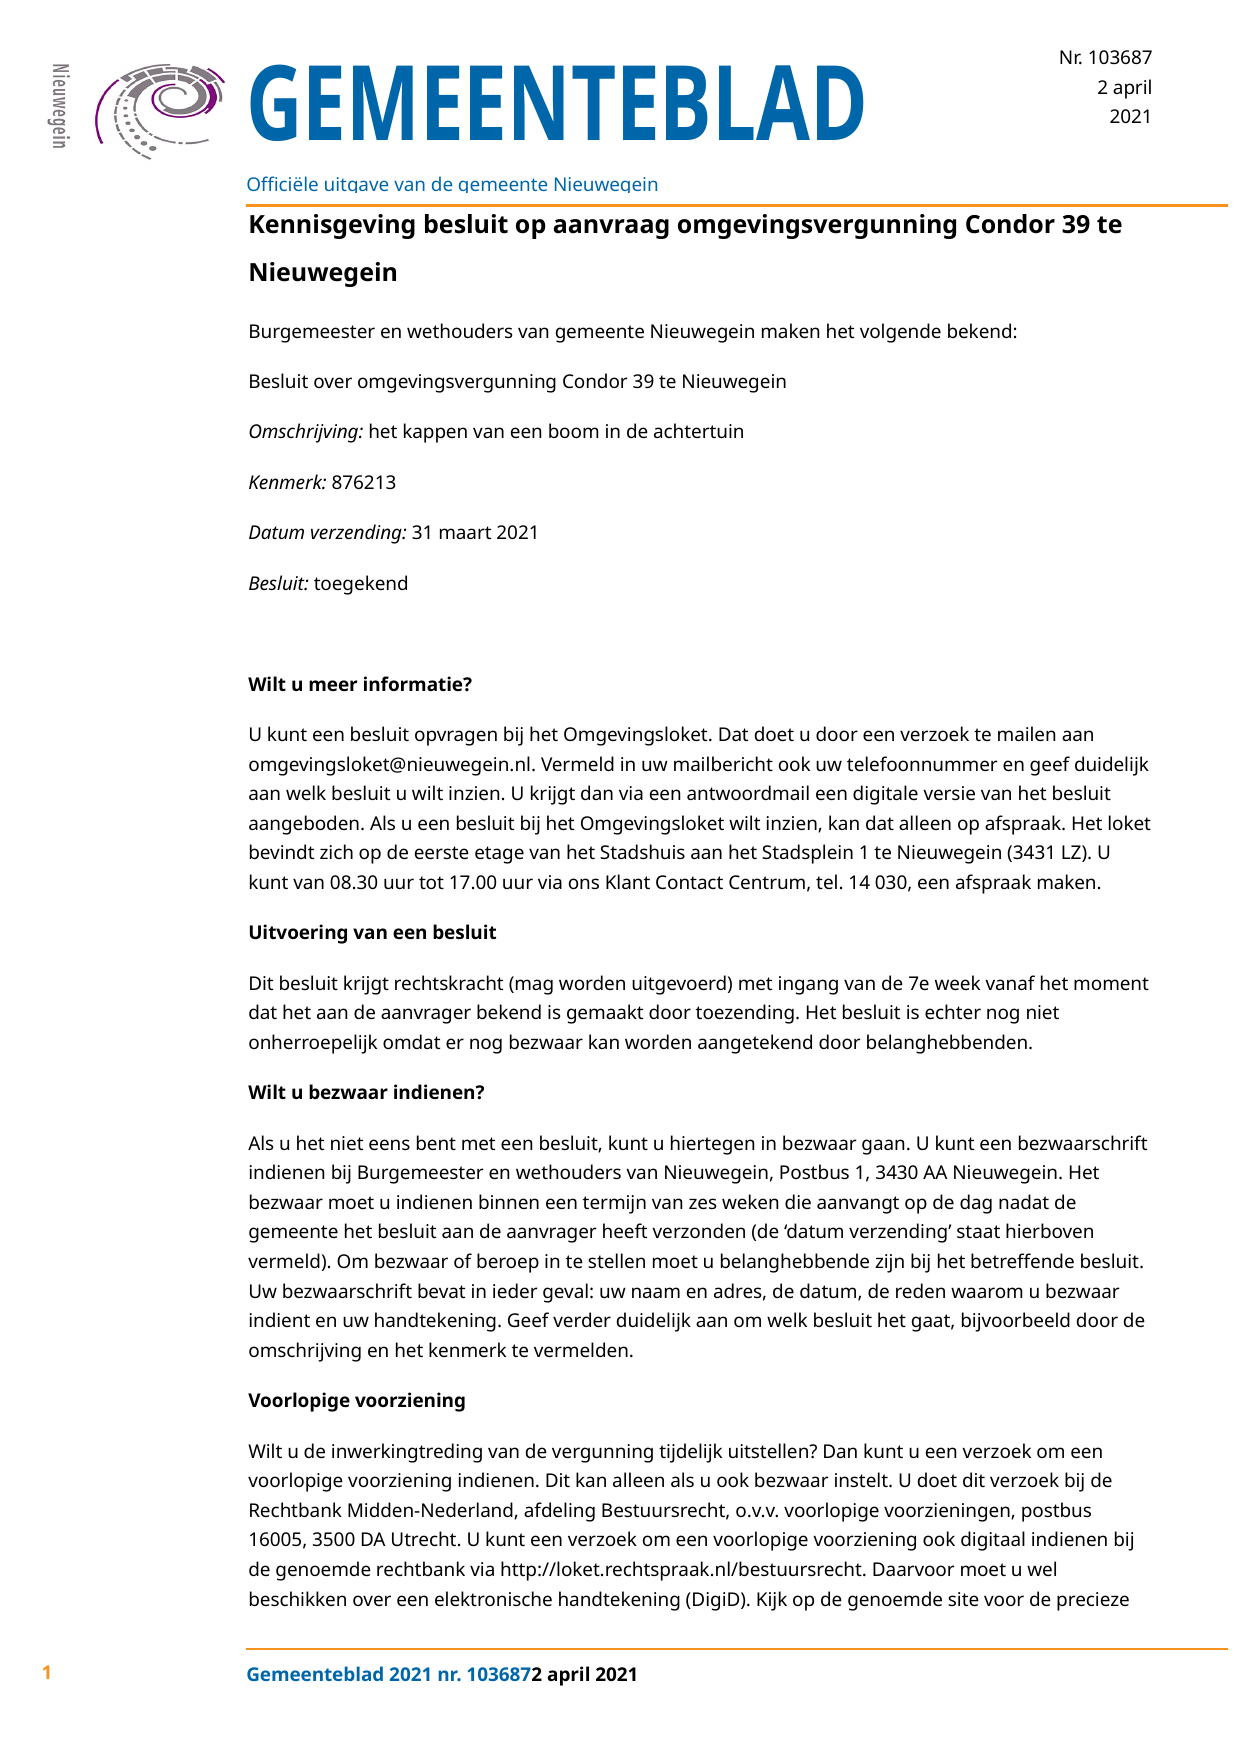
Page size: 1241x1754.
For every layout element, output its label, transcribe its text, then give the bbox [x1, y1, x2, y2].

text U kunt een besluit opvragen bij het Omgevingsloket. Dat doet u door een verzoek te mailen aan omgevingsloket@nieuwegein.nl. Vermeld in uw mailbericht ook uw telefoonnummer en geef duidelijk aan welk besluit u wilt inzien. U krijgt dan via een antwoordmail een digitale versie van het besluit aangeboden. Als u een besluit bij het Omgevingsloket wilt inzien, kan dat alleen op afspraak. Het loket bevindt zich op de eerste etage van het Stadshuis aan het Stadsplein 1 te Nieuwegein (3431 LZ). U kunt van 08.30 uur tot 17.00 uur via ons Klant Contact Centrum, tel. 14 030, een afspraak maken. [248, 721, 1152, 895]
text Wilt u meer informatie? [248, 671, 1152, 697]
text Wilt u bezwaar indienen? [248, 1079, 1152, 1105]
text Uitvoering van een besluit [248, 919, 1152, 945]
text Omschrijving: het kappen van een boom in de achtertuin [248, 419, 1152, 444]
text Besluit over omgevingsvergunning Condor 39 te Nieuwegein [248, 368, 1152, 394]
text Dit besluit krijgt rechtskracht (mag worden uitgevoerd) met ingang van de 7e week vanaf het moment dat het aan de aanvrager bekend is gemaakt door toezending. Het besluit is echter nog niet onherroepelijk omdat er nog bezwaar kan worden aangetekend door belanghebbenden. [248, 970, 1152, 1055]
text Als u het niet eens bent met een besluit, kunt u hiertegen in bezwaar gaan. U kunt een bezwaarschrift indienen bij Burgemeester en wethouders van Nieuwegein, Postbus 1, 3430 AA Nieuwegein. Het bezwaar moet u indienen binnen een termijn van zes weken die aanvangt op de dag nadat de gemeente het besluit aan de aanvrager heeft verzonden (de ‘datum verzending’ staat hierboven vermeld). Om bezwaar of beroep in te stellen moet u belanghebbende zijn bij het betreffende besluit. Uw bezwaarschrift bevat in ieder geval: uw naam en adres, de datum, de reden waarom u bezwaar indient en uw handtekening. Geef verder duidelijk aan om welk besluit het gaat, bijvoorbeeld door de omschrijving en het kenmerk te vermelden. [248, 1130, 1152, 1363]
text Wilt u de inwerkingtreding van de vergunning tijdelijk uitstellen? Dan kunt u een verzoek om een voorlopige voorziening indienen. Dit kan alleen als u ook bezwaar instelt. U doet dit verzoek bij de Rechtbank Midden-Nederland, afdeling Bestuursrecht, o.v.v. voorlopige voorzieningen, postbus 16005, 3500 DA Utrecht. U kunt een verzoek om een voorlopige voorziening ook digitaal indienen bij de genoemde rechtbank via http://loket.rechtspraak.nl/bestuursrecht. Daarvoor moet u wel beschikken over een elektronische handtekening (DigiD). Kijk op de genoemde site voor de precieze [248, 1438, 1152, 1612]
text Burgemeester en wethouders van gemeente Nieuwegein maken het volgende bekend: [248, 318, 1152, 344]
text Kenmerk: 876213 [248, 469, 1152, 495]
picture [41, 47, 231, 172]
text Datum verzending: 31 maart 2021 [248, 519, 1152, 545]
text Besluit: toegekend [248, 570, 1152, 596]
text Kennisgeving besluit op aanvraag omgevingsvergunning Condor 39 te Nieuwegein [248, 207, 1152, 288]
text Voorlopige voorziening [248, 1387, 1152, 1413]
